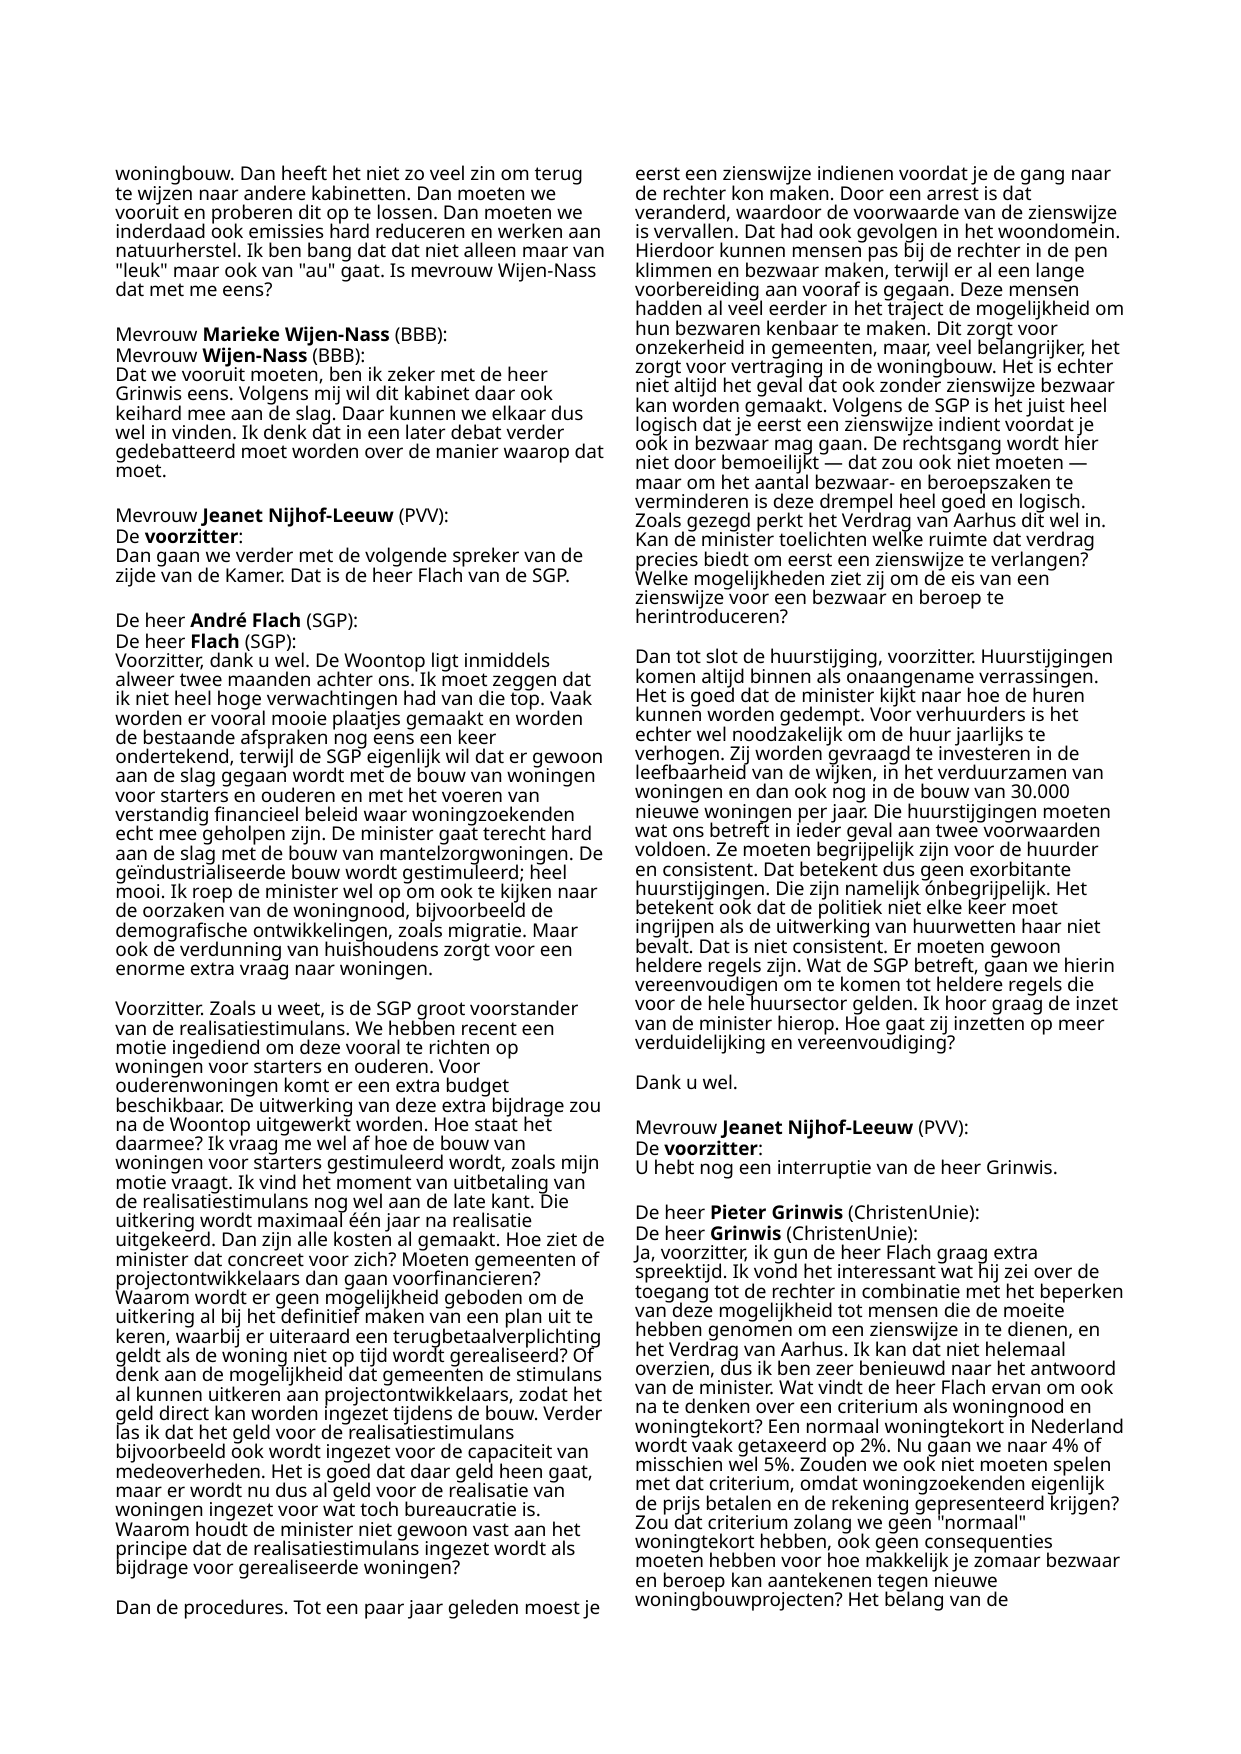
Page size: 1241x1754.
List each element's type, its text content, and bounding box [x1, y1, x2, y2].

text U hebt nog een interruptie van de heer Grinwis. [635, 1159, 1125, 1178]
text woningbouw. Dan heeft het niet zo veel zin om terug te wijzen naar andere kabinetten. Dan moeten we vooruit en proberen dit op te lossen. Dan moeten we inderdaad ook emissies hard reduceren en werken aan natuurherstel. Ik ben bang dat dat niet alleen maar van "leuk" maar ook van "au" gaat. Is mevrouw Wijen-Nass dat met me eens? [115, 165, 605, 300]
text Mevrouw Marieke Wijen-Nass (BBB): [115, 321, 605, 347]
text Dank u wel. [635, 1074, 1125, 1093]
text Dan tot slot de huurstijging, voorzitter. Huurstijgingen komen altijd binnen als onaangename verrassingen. Het is goed dat de minister kijkt naar hoe de huren kunnen worden gedempt. Voor verhuurders is het echter wel noodzakelijk om de huur jaarlijks te verhogen. Zij worden gevraagd te investeren in de leefbaarheid van de wijken, in het verduurzamen van woningen en dan ook nog in de bouw van 30.000 nieuwe woningen per jaar. Die huurstijgingen moeten wat ons betreft in ieder geval aan twee voorwaarden voldoen. Ze moeten begrijpelijk zijn voor de huurder en consistent. Dat betekent dus geen exorbitante huurstijgingen. Die zijn namelijk ónbegrijpelijk. Het betekent ook dat de politiek niet elke keer moet ingrijpen als de uitwerking van huurwetten haar niet bevalt. Dat is niet consistent. Er moeten gewoon heldere regels zijn. Wat de SGP betreft, gaan we hierin vereenvoudigen om te komen tot heldere regels die voor de hele huursector gelden. Ik hoor graag de inzet van de minister hierop. Hoe gaat zij inzetten op meer verduidelijking en vereenvoudiging? [635, 648, 1125, 1053]
text Dan de procedures. Tot een paar jaar geleden moest je [115, 1599, 605, 1618]
text De heer Flach (SGP): [115, 633, 605, 652]
text Dan gaan we verder met de volgende spreker van de zijde van de Kamer. Dat is de heer Flach van de SGP. [115, 547, 605, 586]
text Mevrouw Jeanet Nijhof-Leeuw (PVV): [635, 1114, 1125, 1140]
text Dat we vooruit moeten, ben ik zeker met de heer Grinwis eens. Volgens mij wil dit kabinet daar ook keihard mee aan de slag. Daar kunnen we elkaar dus wel in vinden. Ik denk dat in een later debat verder gedebatteerd moet worden over de manier waarop dat moet. [115, 366, 605, 482]
text De heer Pieter Grinwis (ChristenUnie): [635, 1199, 1125, 1225]
text De heer André Flach (SGP): [115, 607, 605, 633]
text Voorzitter. Zoals u weet, is de SGP groot voorstander van de realisatiestimulans. We hebben recent een motie ingediend om deze vooral te richten op woningen voor starters en ouderen. Voor ouderenwoningen komt er een extra budget beschikbaar. De uitwerking van deze extra bijdrage zou na de Woontop uitgewerkt worden. Hoe staat het daarmee? Ik vraag me wel af hoe de bouw van woningen voor starters gestimuleerd wordt, zoals mijn motie vraagt. Ik vind het moment van uitbetaling van de realisatiestimulans nog wel aan de late kant. Die uitkering wordt maximaal één jaar na realisatie uitgekeerd. Dan zijn alle kosten al gemaakt. Hoe ziet de minister dat concreet voor zich? Moeten gemeenten of projectontwikkelaars dan gaan voorfinancieren? Waarom wordt er geen mogelijkheid geboden om de uitkering al bij het definitief maken van een plan uit te keren, waarbij er uiteraard een terugbetaalverplichting geldt als de woning niet op tijd wordt gerealiseerd? Of denk aan de mogelijkheid dat gemeenten de stimulans al kunnen uitkeren aan projectontwikkelaars, zodat het geld direct kan worden ingezet tijdens de bouw. Verder las ik dat het geld voor de realisatiestimulans bijvoorbeeld ook wordt ingezet voor de capaciteit van medeoverheden. Het is goed dat daar geld heen gaat, maar er wordt nu dus al geld voor de realisatie van woningen ingezet voor wat toch bureaucratie is. Waarom houdt de minister niet gewoon vast aan het principe dat de realisatiestimulans ingezet wordt als bijdrage voor gerealiseerde woningen? [115, 1000, 605, 1578]
text Mevrouw Wijen-Nass (BBB): [115, 347, 605, 366]
text eerst een zienswijze indienen voordat je de gang naar de rechter kon maken. Door een arrest is dat veranderd, waardoor de voorwaarde van de zienswijze is vervallen. Dat had ook gevolgen in het woondomein. Hierdoor kunnen mensen pas bij de rechter in de pen klimmen en bezwaar maken, terwijl er al een lange voorbereiding aan vooraf is gegaan. Deze mensen hadden al veel eerder in het traject de mogelijkheid om hun bezwaren kenbaar te maken. Dit zorgt voor onzekerheid in gemeenten, maar, veel belangrijker, het zorgt voor vertraging in de woningbouw. Het is echter niet altijd het geval dat ook zonder zienswijze bezwaar kan worden gemaakt. Volgens de SGP is het juist heel logisch dat je eerst een zienswijze indient voordat je ook in bezwaar mag gaan. De rechtsgang wordt hier niet door bemoeilijkt — dat zou ook niet moeten — maar om het aantal bezwaar- en beroepszaken te verminderen is deze drempel heel goed en logisch. Zoals gezegd perkt het Verdrag van Aarhus dit wel in. Kan de minister toelichten welke ruimte dat verdrag precies biedt om eerst een zienswijze te verlangen? Welke mogelijkheden ziet zij om de eis van een zienswijze voor een bezwaar en beroep te herintroduceren? [635, 165, 1125, 628]
text De voorzitter: [635, 1140, 1125, 1159]
text De heer Grinwis (ChristenUnie): [635, 1225, 1125, 1244]
text Voorzitter, dank u wel. De Woontop ligt inmiddels alweer twee maanden achter ons. Ik moet zeggen dat ik niet heel hoge verwachtingen had van die top. Vaak worden er vooral mooie plaatjes gemaakt en worden de bestaande afspraken nog eens een keer ondertekend, terwijl de SGP eigenlijk wil dat er gewoon aan de slag gegaan wordt met de bouw van woningen voor starters en ouderen en met het voeren van verstandig financieel beleid waar woningzoekenden echt mee geholpen zijn. De minister gaat terecht hard aan de slag met de bouw van mantelzorgwoningen. De geïndustrialiseerde bouw wordt gestimuleerd; heel mooi. Ik roep de minister wel op om ook te kijken naar de oorzaken van de woningnood, bijvoorbeeld de demografische ontwikkelingen, zoals migratie. Maar ook de verdunning van huishoudens zorgt voor een enorme extra vraag naar woningen. [115, 652, 605, 979]
text Mevrouw Jeanet Nijhof-Leeuw (PVV): [115, 502, 605, 528]
text De voorzitter: [115, 528, 605, 547]
text Ja, voorzitter, ik gun de heer Flach graag extra spreektijd. Ik vond het interessant wat hij zei over de toegang tot de rechter in combinatie met het beperken van deze mogelijkheid tot mensen die de moeite hebben genomen om een zienswijze in te dienen, en het Verdrag van Aarhus. Ik kan dat niet helemaal overzien, dus ik ben zeer benieuwd naar het antwoord van de minister. Wat vindt de heer Flach ervan om ook na te denken over een criterium als woningnood en woningtekort? Een normaal woningtekort in Nederland wordt vaak getaxeerd op 2%. Nu gaan we naar 4% of misschien wel 5%. Zouden we ook niet moeten spelen met dat criterium, omdat woningzoekenden eigenlijk de prijs betalen en de rekening gepresenteerd krijgen? Zou dat criterium zolang we geen "normaal" woningtekort hebben, ook geen consequenties moeten hebben voor hoe makkelijk je zomaar bezwaar en beroep kan aantekenen tegen nieuwe woningbouwprojecten? Het belang van de [635, 1244, 1125, 1610]
